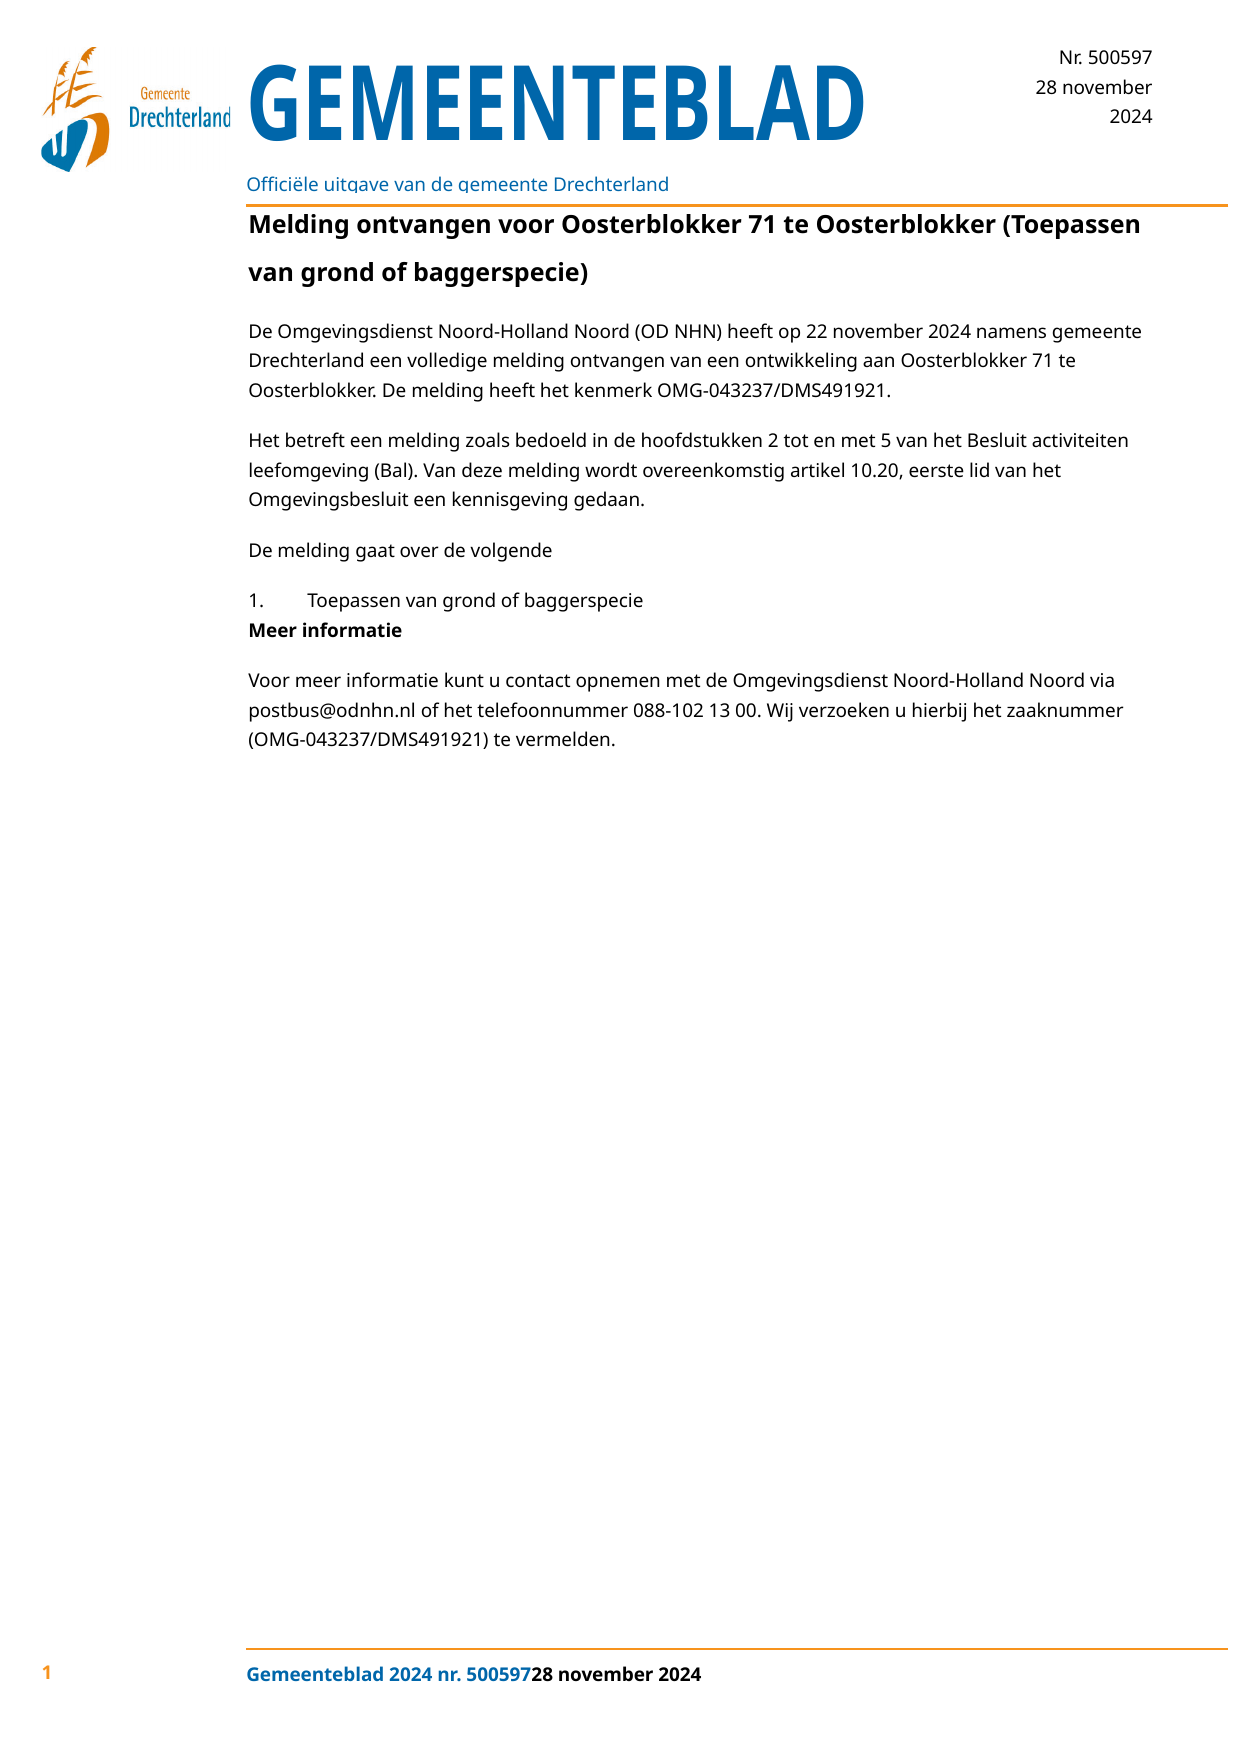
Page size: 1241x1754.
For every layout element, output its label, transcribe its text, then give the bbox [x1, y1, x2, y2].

picture [226, 115, 231, 124]
text Voor meer informatie kunt u contact opnemen met de Omgevingsdienst Noord-Holland Noord via postbus@odnhn.nl of het telefoonnummer 088-102 13 00. Wij verzoeken u hierbij het zaaknummer (OMG-043237/DMS491921) te vermelden. [248, 667, 1152, 752]
picture [41, 47, 231, 172]
text De melding gaat over de volgende [248, 537, 1152, 563]
text Melding ontvangen voor Oosterblokker 71 te Oosterblokker (Toepassen van grond of baggerspecie) [248, 207, 1152, 288]
list Toepassen van grond of baggerspecie [248, 587, 1152, 613]
text De Omgevingsdienst Noord-Holland Noord (OD NHN) heeft op 22 november 2024 namens gemeente Drechterland een volledige melding ontvangen van een ontwikkeling aan Oosterblokker 71 te Oosterblokker. De melding heeft het kenmerk OMG-043237/DMS491921. [248, 318, 1152, 403]
text Meer informatie [248, 617, 1152, 643]
picture [41, 158, 64, 172]
text Het betreft een melding zoals bedoeld in de hoofdstukken 2 tot en met 5 van het Besluit activiteiten leefomgeving (Bal). Van deze melding wordt overeenkomstig artikel 10.20, eerste lid van het Omgevingsbesluit een kennisgeving gedaan. [248, 427, 1152, 512]
